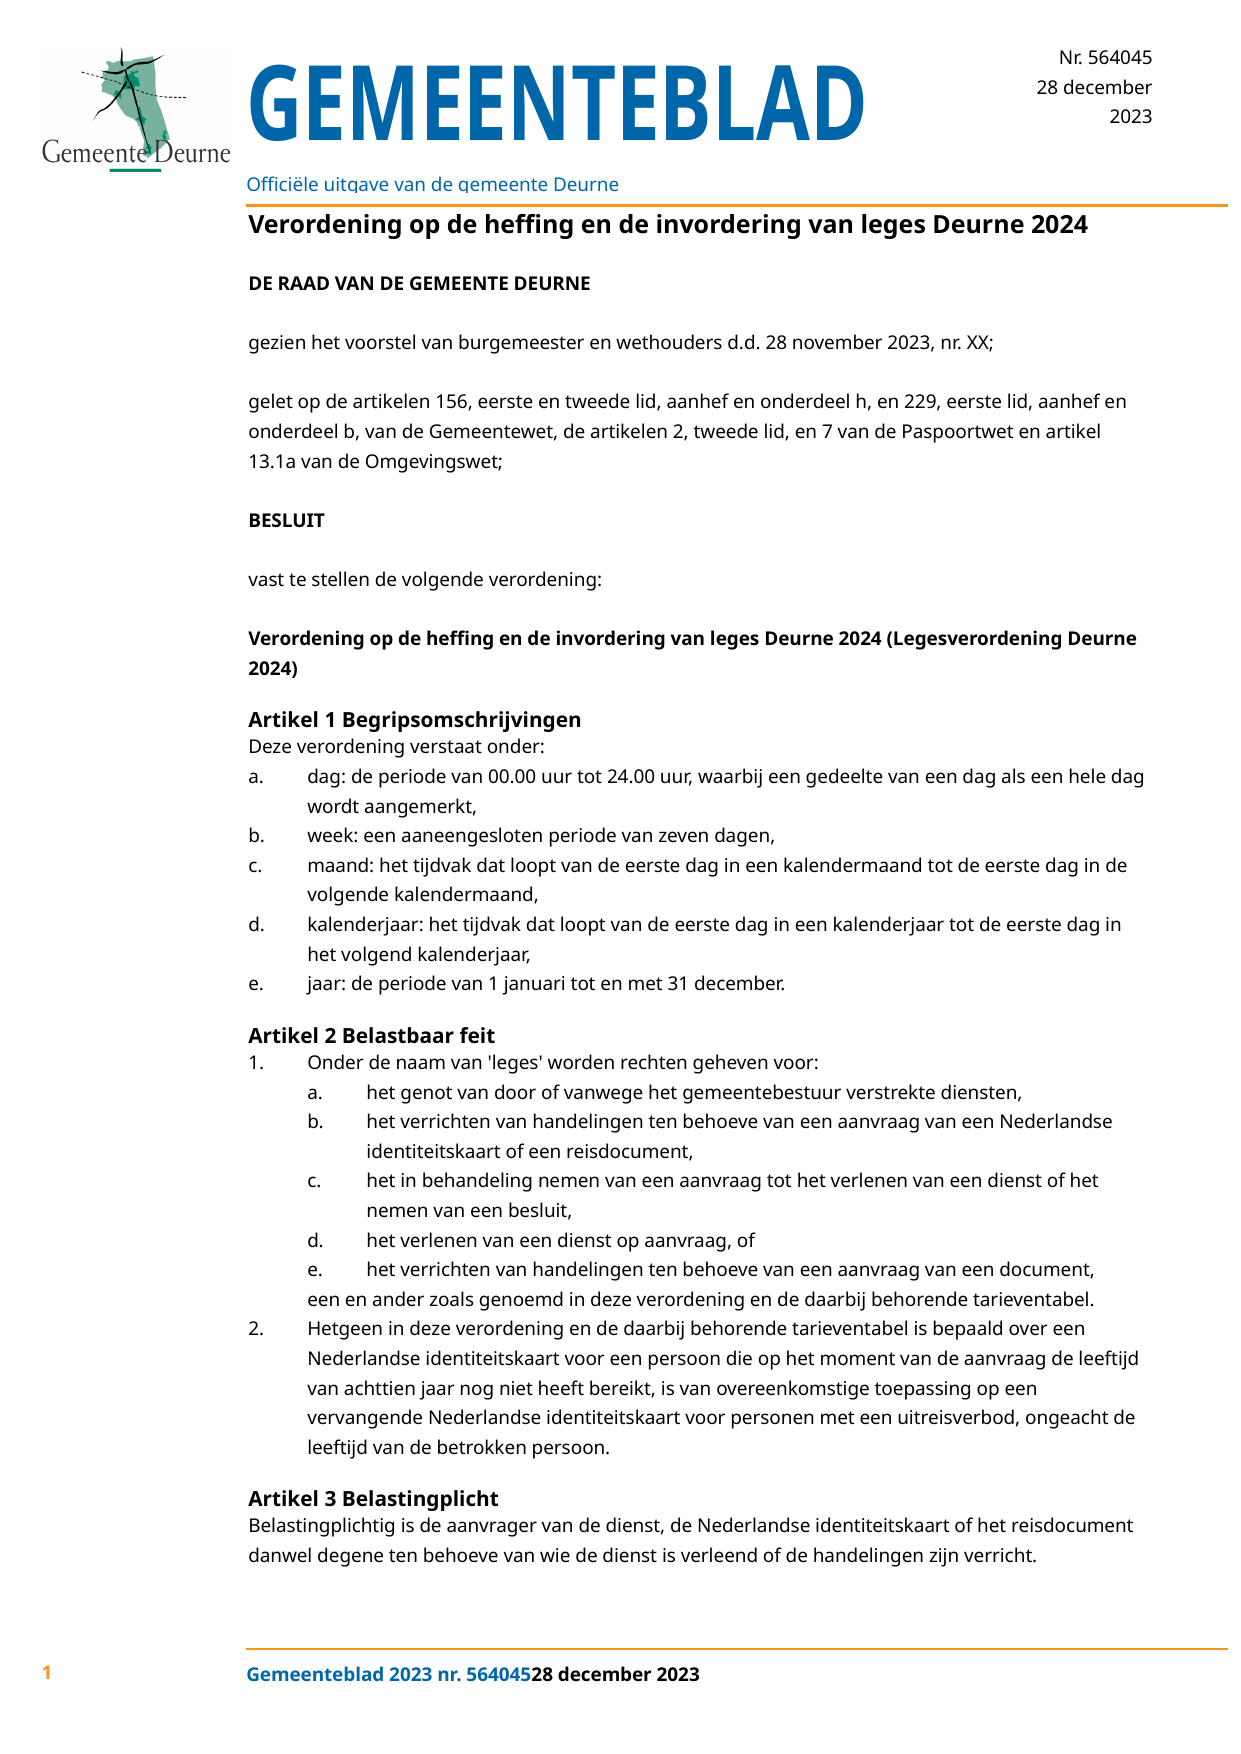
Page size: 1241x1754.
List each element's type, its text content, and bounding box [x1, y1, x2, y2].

list het verrichten van handelingen ten behoeve van een aanvraag van een Nederlandse identiteitskaart of een reisdocument, [307, 1108, 1152, 1164]
list jaar: de periode van 1 januari tot en met 31 december. [248, 970, 1152, 996]
text DE RAAD VAN DE GEMEENTE DEURNE [248, 270, 1152, 296]
text Artikel 2 Belastbaar feit [248, 1021, 1152, 1049]
picture [41, 47, 231, 172]
list het in behandeling nemen van een aanvraag tot het verlenen van een dienst of het nemen van een besluit, [307, 1168, 1152, 1223]
text vast te stellen de volgende verordening: [248, 566, 1152, 592]
list week: een aaneengesloten periode van zeven dagen, [248, 822, 1152, 848]
text Artikel 3 Belastingplicht [248, 1484, 1152, 1513]
text BESLUIT [248, 507, 1152, 533]
text Artikel 1 Begripsomschrijvingen [248, 705, 1152, 734]
text Verordening op de heffing en de invordering van leges Deurne 2024 [248, 207, 1152, 241]
list kalenderjaar: het tijdvak dat loopt van de eerste dag in een kalenderjaar tot de eerste dag in het volgend kalenderjaar, [248, 911, 1152, 967]
text Verordening op de heffing en de invordering van leges Deurne 2024 (Legesverordening Deurne 2024) [248, 625, 1152, 681]
text gelet op de artikelen 156, eerste en tweede lid, aanhef en onderdeel h, en 229, eerste lid, aanhef en onderdeel b, van de Gemeentewet, de artikelen 2, tweede lid, en 7 van de Paspoortwet en artikel 13.1a van de Omgevingswet; [248, 389, 1152, 473]
list het verrichten van handelingen ten behoeve van een aanvraag van een document, [307, 1256, 1152, 1282]
list Onder de naam van 'leges' worden rechten geheven voor: [248, 1049, 1152, 1075]
list een en ander zoals genoemd in deze verordening en de daarbij behorende tarieventabel. [248, 1286, 1152, 1312]
list het genot van door of vanwege het gemeentebestuur verstrekte diensten, [307, 1079, 1152, 1104]
list Hetgeen in deze verordening en de daarbij behorende tarieventabel is bepaald over een Nederlandse identiteitskaart voor een persoon die op het moment van de aanvraag de leeftijd van achttien jaar nog niet heeft bereikt, is van overeenkomstige toepassing op een vervangende Nederlandse identiteitskaart voor personen met een uitreisverbod, ongeacht de leeftijd van de betrokken persoon. [248, 1316, 1152, 1459]
text gezien het voorstel van burgemeester en wethouders d.d. 28 november 2023, nr. XX; [248, 329, 1152, 355]
text Belastingplichtig is de aanvrager van de dienst, de Nederlandse identiteitskaart of het reisdocument danwel degene ten behoeve van wie de dienst is verleend of de handelingen zijn verricht. [248, 1513, 1152, 1568]
list het verlenen van een dienst op aanvraag, of [307, 1227, 1152, 1252]
list maand: het tijdvak dat loopt van de eerste dag in een kalendermaand tot de eerste dag in de volgende kalendermaand, [248, 852, 1152, 907]
list dag: de periode van 00.00 uur tot 24.00 uur, waarbij een gedeelte van een dag als een hele dag wordt aangemerkt, [248, 763, 1152, 819]
text Deze verordening verstaat onder: [248, 734, 1152, 759]
